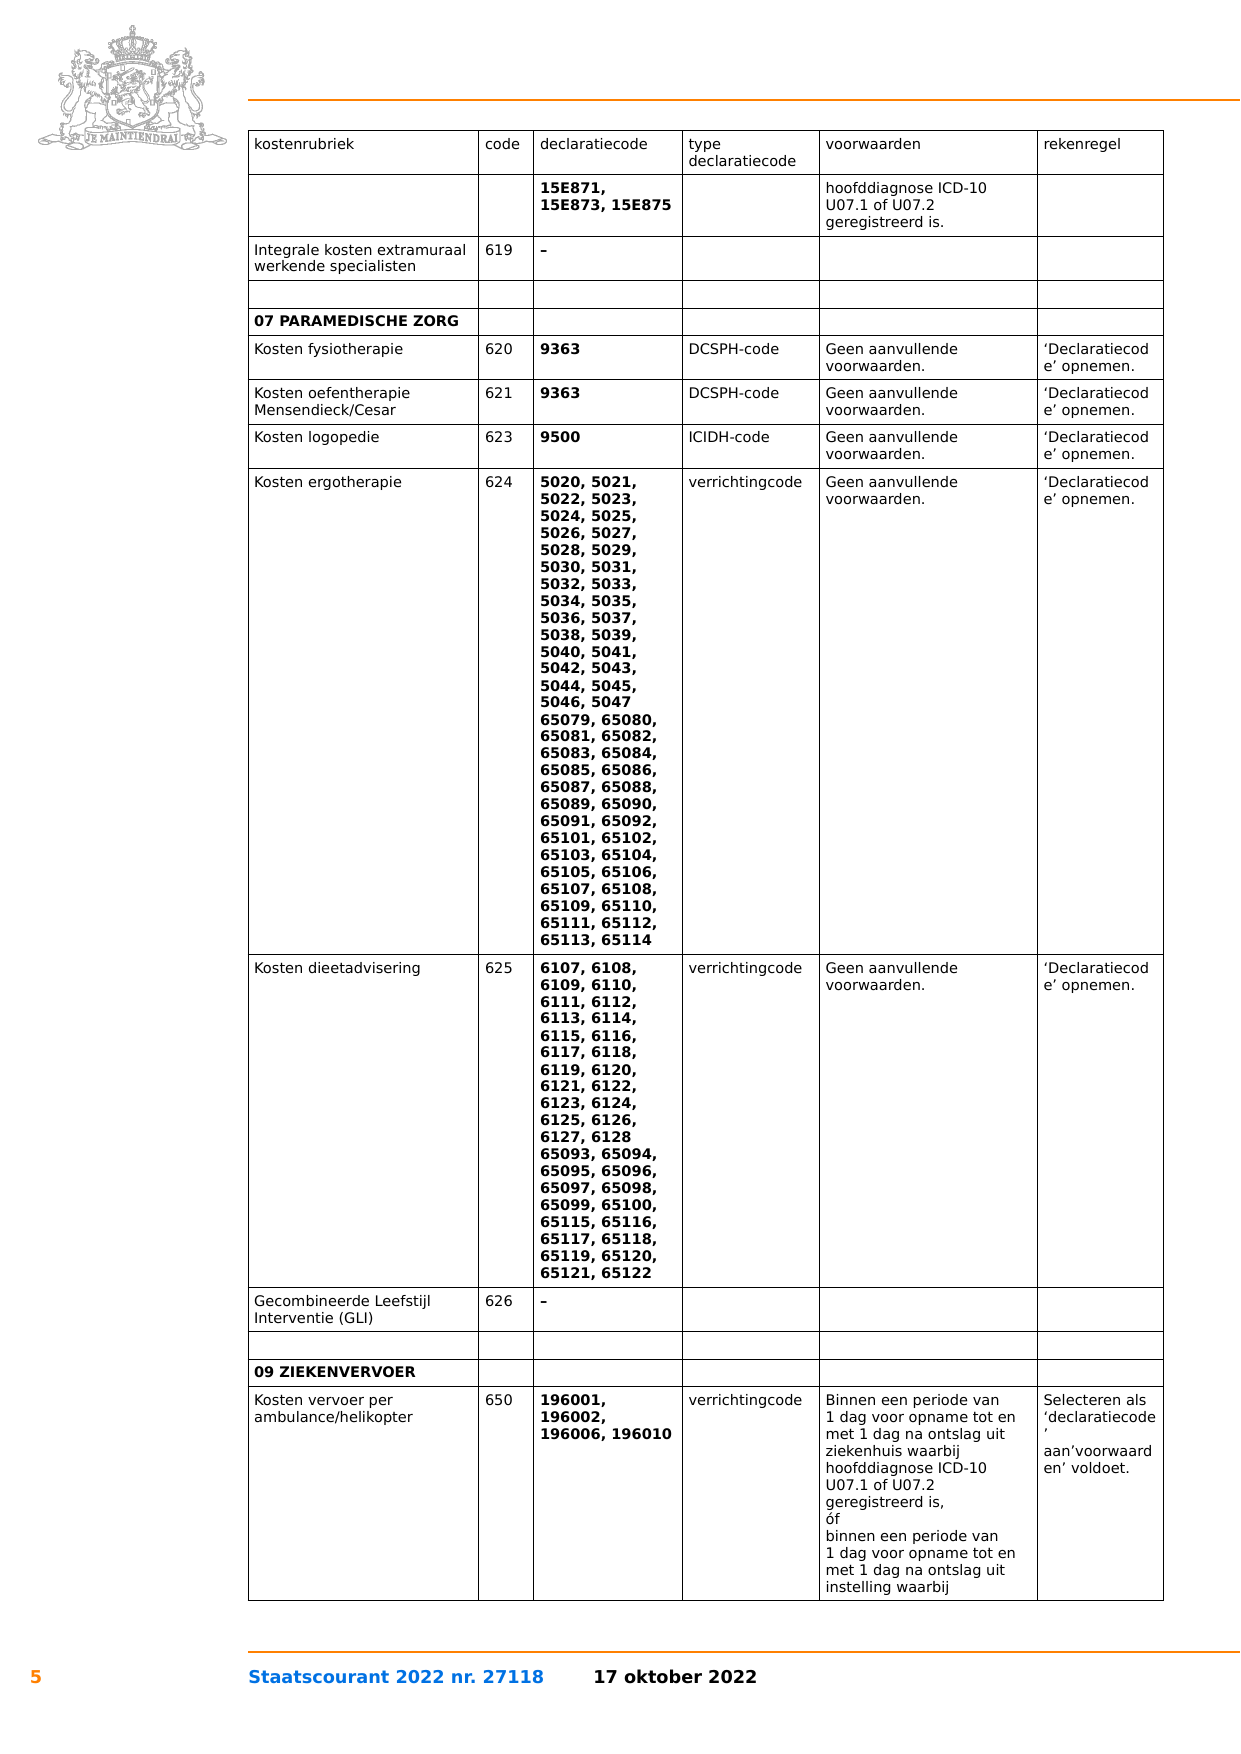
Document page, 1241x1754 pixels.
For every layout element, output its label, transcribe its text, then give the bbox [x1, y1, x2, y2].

table_cell [820, 1332, 1037, 1358]
table_cell [479, 1360, 533, 1386]
table_cell [820, 309, 1037, 335]
table_cell [1038, 281, 1163, 307]
table_cell 624 [479, 469, 533, 954]
table_cell Geen aanvullende voorwaarden. [820, 336, 1037, 379]
table_cell [534, 281, 682, 307]
table_cell [1038, 1288, 1163, 1331]
table_cell [683, 309, 819, 335]
table_cell [683, 1332, 819, 1358]
table_cell [534, 1332, 682, 1358]
table_cell [534, 1360, 682, 1386]
table_cell ICIDH-code [683, 425, 819, 468]
table_cell [1038, 1332, 1163, 1358]
table_cell [683, 175, 819, 236]
table_cell ‘Declaratiecode’ opnemen. [1038, 469, 1163, 954]
table_cell Kosten vervoer per ambulance/helikopter [249, 1387, 478, 1600]
table_cell 623 [479, 425, 533, 468]
table_cell Geen aanvullende voorwaarden. [820, 380, 1037, 423]
picture [38, 25, 227, 150]
table_cell Kosten ergotherapie [249, 469, 478, 954]
table_cell hoofddiagnose ICD-10 U07.1 of U07.2 geregistreerd is. [820, 175, 1037, 236]
table_cell [479, 309, 533, 335]
table_cell DCSPH-code [683, 336, 819, 379]
table_header code [479, 131, 533, 174]
table_header kostenrubriek [249, 131, 478, 174]
table_cell [1038, 175, 1163, 236]
table_cell [683, 237, 819, 280]
table_cell ‘Declaratiecode’ opnemen. [1038, 380, 1163, 423]
table_cell 9363 [534, 336, 682, 379]
table_cell [683, 281, 819, 307]
table_cell [1038, 309, 1163, 335]
table_cell ‘Declaratiecode’ opnemen. [1038, 425, 1163, 468]
table_cell – [534, 237, 682, 280]
table_cell verrichtingcode [683, 1387, 819, 1600]
table_header rekenregel [1038, 131, 1163, 174]
table_cell Gecombineerde Leefstijl Interventie (GLI) [249, 1288, 478, 1331]
table_cell [820, 237, 1037, 280]
table_cell Geen aanvullende voorwaarden. [820, 469, 1037, 954]
table_cell [249, 175, 478, 236]
table_cell DCSPH-code [683, 380, 819, 423]
table_cell Geen aanvullende voorwaarden. [820, 955, 1037, 1287]
table_cell Binnen een periode van 1 dag voor opname tot en met 1 dag na ontslag uit ziekenhuis waarbij hoofddiagnose ICD-10 U07.1 of U07.2 geregistreerd is, óf binnen een periode van 1 dag voor opname tot en met 1 dag na ontslag uit instelling waarbij [820, 1387, 1037, 1600]
table_cell 625 [479, 955, 533, 1287]
table_cell [249, 1332, 478, 1358]
table_cell 650 [479, 1387, 533, 1600]
table_cell Integrale kosten extramuraal werkende specialisten [249, 237, 478, 280]
table_cell verrichtingcode [683, 469, 819, 954]
table_cell 621 [479, 380, 533, 423]
table_cell 07 PARAMEDISCHE ZORG [249, 309, 478, 335]
table_cell 6107, 6108, 6109, 6110, 6111, 6112, 6113, 6114, 6115, 6116, 6117, 6118, 6119, 6120, 6121, 6122, 6123, 6124, 6125, 6126, 6127, 6128 65093, 65094, 65095, 65096, 65097, 65098, 65099, 65100, 65115, 65116, 65117, 65118, 65119, 65120, 65121, 65122 [534, 955, 682, 1287]
table_cell 09 ZIEKENVERVOER [249, 1360, 478, 1386]
table_cell 5020, 5021, 5022, 5023, 5024, 5025, 5026, 5027, 5028, 5029, 5030, 5031, 5032, 5033, 5034, 5035, 5036, 5037, 5038, 5039, 5040, 5041, 5042, 5043, 5044, 5045, 5046, 5047 65079, 65080, 65081, 65082, 65083, 65084, 65085, 65086, 65087, 65088, 65089, 65090, 65091, 65092, 65101, 65102, 65103, 65104, 65105, 65106, 65107, 65108, 65109, 65110, 65111, 65112, 65113, 65114 [534, 469, 682, 954]
table_cell Kosten logopedie [249, 425, 478, 468]
table_cell 196001, 196002, 196006, 196010 [534, 1387, 682, 1600]
table_cell [683, 1360, 819, 1386]
table_cell 9500 [534, 425, 682, 468]
table_cell Selecteren als ‘declaratiecode’ aan’voorwaarden’ voldoet. [1038, 1387, 1163, 1600]
table_cell 620 [479, 336, 533, 379]
table_header voorwaarden [820, 131, 1037, 174]
table_cell [479, 175, 533, 236]
table_cell Geen aanvullende voorwaarden. [820, 425, 1037, 468]
table_cell Kosten fysiotherapie [249, 336, 478, 379]
table_cell ‘Declaratiecode’ opnemen. [1038, 955, 1163, 1287]
table_cell Kosten oefentherapie Mensendieck/Cesar [249, 380, 478, 423]
table_cell Kosten dieetadvisering [249, 955, 478, 1287]
table_cell 619 [479, 237, 533, 280]
table_cell [1038, 1360, 1163, 1386]
table_cell [249, 281, 478, 307]
table_cell 15E871, 15E873, 15E875 [534, 175, 682, 236]
table_cell [683, 1288, 819, 1331]
table_cell 626 [479, 1288, 533, 1331]
table_cell [820, 1288, 1037, 1331]
table_cell – [534, 1288, 682, 1331]
table_header type declaratiecode [683, 131, 819, 174]
table_cell [534, 309, 682, 335]
table_header declaratiecode [534, 131, 682, 174]
table_cell [479, 281, 533, 307]
table_cell [1038, 237, 1163, 280]
table_cell [479, 1332, 533, 1358]
table_cell [820, 1360, 1037, 1386]
table_cell 9363 [534, 380, 682, 423]
table_cell ‘Declaratiecode’ opnemen. [1038, 336, 1163, 379]
table_cell verrichtingcode [683, 955, 819, 1287]
table_cell [820, 281, 1037, 307]
